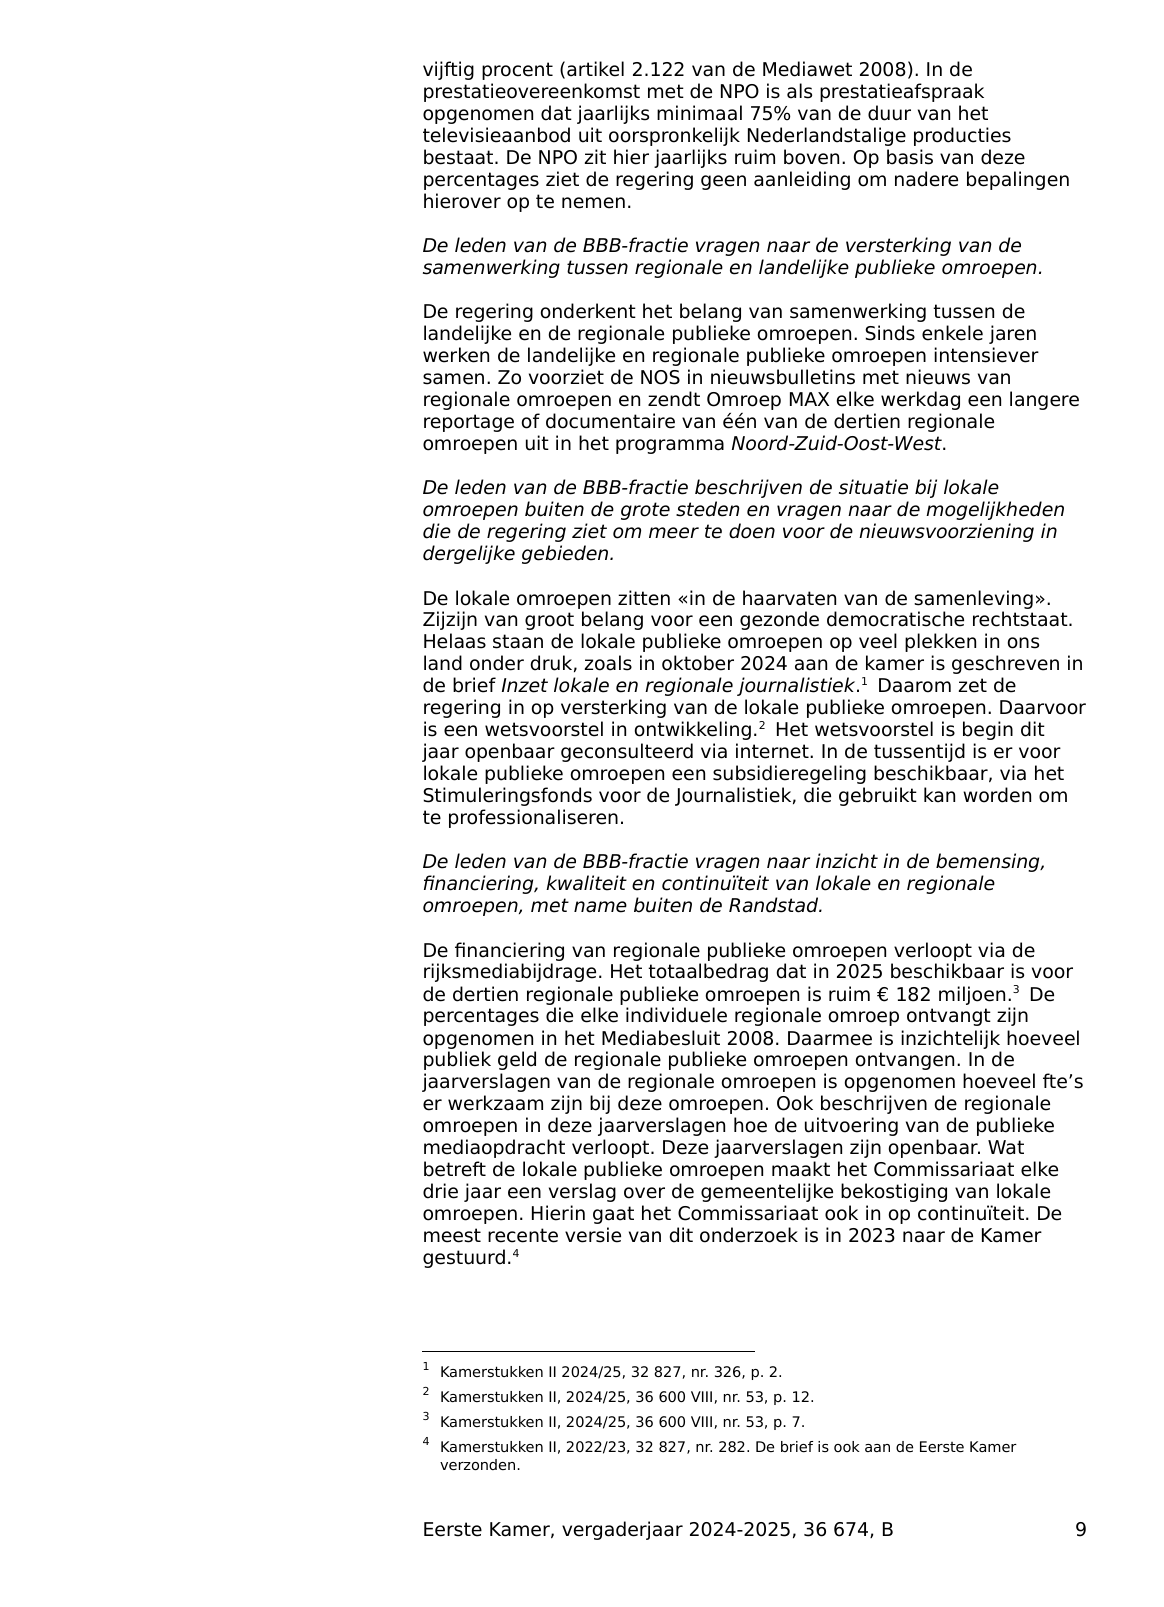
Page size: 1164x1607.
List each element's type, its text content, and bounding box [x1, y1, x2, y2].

text Kamerstukken II, 2024/25, 36 600 VIII, nr. 53, p. 7. [422, 1410, 1087, 1432]
text Kamerstukken II, 2024/25, 36 600 VIII, nr. 53, p. 12. [422, 1385, 1087, 1407]
text Kamerstukken II, 2022/23, 32 827, nr. 282. De brief is ook aan de Eerste Kamer verzonden. [422, 1435, 1087, 1474]
text De regering onderkent het belang van samenwerking tussen de landelijke en de regionale publieke omroepen. Sinds enkele jaren werken de landelijke en regionale publieke omroepen intensiever samen. Zo voorziet de NOS in nieuwsbulletins met nieuws van regionale omroepen en zendt Omroep MAX elke werkdag een langere reportage of documentaire van één van de dertien regionale omroepen uit in het programma Noord-Zuid-Oost-West. [422, 301, 1087, 455]
text De financiering van regionale publieke omroepen verloopt via de rijksmediabijdrage. Het totaalbedrag dat in 2025 beschikbaar is voor de dertien regionale publieke omroepen is ruim € 182 miljoen. De percentages die elke individuele regionale omroep ontvangt zijn opgenomen in het Mediabesluit 2008. Daarmee is inzichtelijk hoeveel publiek geld de regionale publieke omroepen ontvangen. In de jaarverslagen van de regionale omroepen is opgenomen hoeveel fte’s er werkzaam zijn bij deze omroepen. Ook beschrijven de regionale omroepen in deze jaarverslagen hoe de uitvoering van de publieke mediaopdracht verloopt. Deze jaarverslagen zijn openbaar. Wat betreft de lokale publieke omroepen maakt het Commissariaat elke drie jaar een verslag over de gemeentelijke bekostiging van lokale omroepen. Hierin gaat het Commissariaat ook in op continuïteit. De meest recente versie van dit onderzoek is in 2023 naar de Kamer gestuurd. [422, 939, 1087, 1269]
text vijftig procent (artikel 2.122 van de Mediawet 2008). In de prestatieovereenkomst met de NPO is als prestatieafspraak opgenomen dat jaarlijks minimaal 75% van de duur van het televisieaanbod uit oorspronkelijk Nederlandstalige producties bestaat. De NPO zit hier jaarlijks ruim boven. Op basis van deze percentages ziet de regering geen aanleiding om nadere bepalingen hierover op te nemen. [422, 59, 1087, 213]
text De lokale omroepen zitten «in de haarvaten van de samenleving». Zijzijn van groot belang voor een gezonde democratische rechtstaat. Helaas staan de lokale publieke omroepen op veel plekken in ons land onder druk, zoals in oktober 2024 aan de kamer is geschreven in de brief Inzet lokale en regionale journalistiek. Daarom zet de regering in op versterking van de lokale publieke omroepen. Daarvoor is een wetsvoorstel in ontwikkeling. Het wetsvoorstel is begin dit jaar openbaar geconsulteerd via internet. In de tussentijd is er voor lokale publieke omroepen een subsidieregeling beschikbaar, via het Stimuleringsfonds voor de Journalistiek, die gebruikt kan worden om te professionaliseren. [422, 587, 1087, 829]
text De leden van de BBB-fractie beschrijven de situatie bij lokale omroepen buiten de grote steden en vragen naar de mogelijkheden die de regering ziet om meer te doen voor de nieuwsvoorziening in dergelijke gebieden. [422, 477, 1087, 565]
text De leden van de BBB-fractie vragen naar de versterking van de samenwerking tussen regionale en landelijke publieke omroepen. [422, 235, 1087, 279]
text Kamerstukken II 2024/25, 32 827, nr. 326, p. 2. [422, 1360, 1087, 1382]
text De leden van de BBB-fractie vragen naar inzicht in de bemensing, financiering, kwaliteit en continuïteit van lokale en regionale omroepen, met name buiten de Randstad. [422, 851, 1087, 917]
